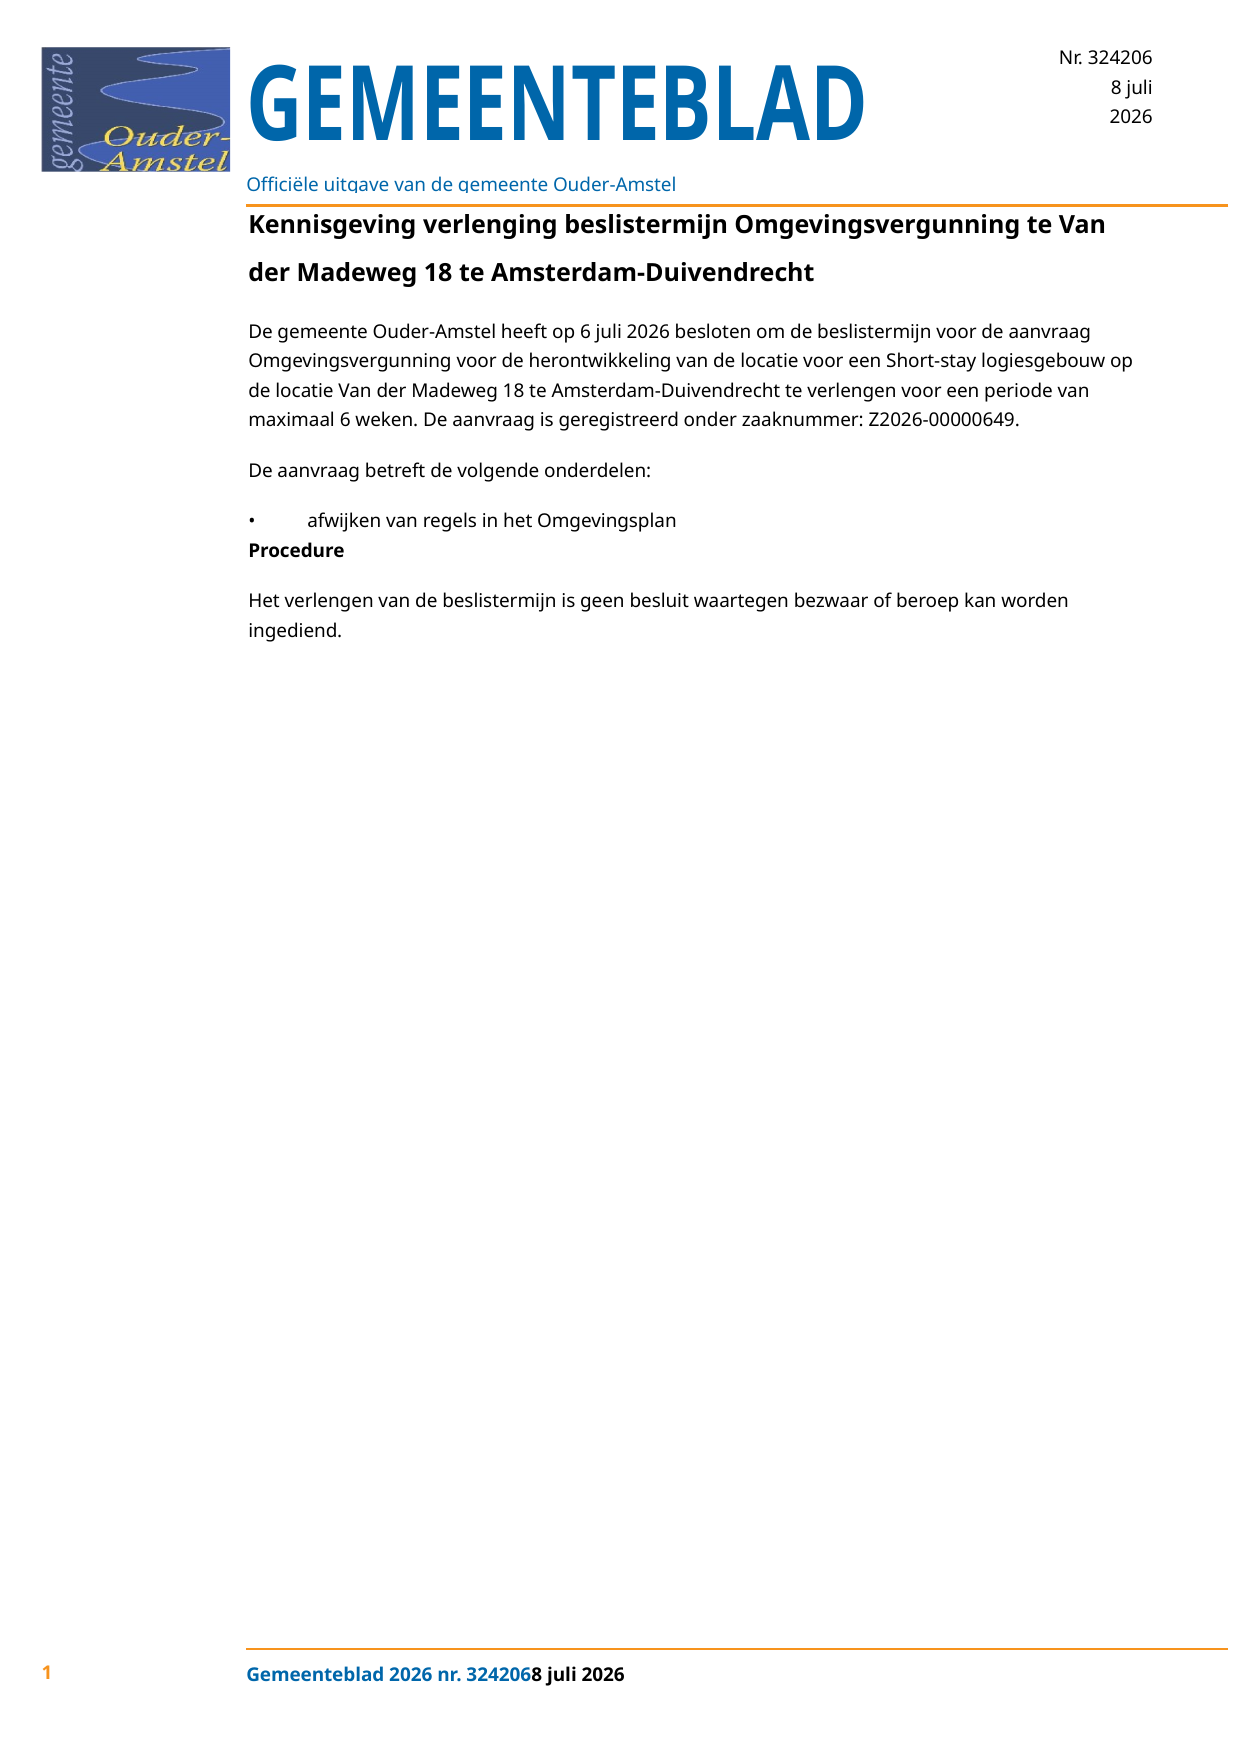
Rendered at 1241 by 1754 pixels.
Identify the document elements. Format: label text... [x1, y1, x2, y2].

list afwijken van regels in het Omgevingsplan [248, 507, 1152, 533]
text Kennisgeving verlenging beslistermijn Omgevingsvergunning te Van der Madeweg 18 te Amsterdam-Duivendrecht [248, 207, 1152, 288]
text Procedure [248, 537, 1152, 563]
text Het verlengen van de beslistermijn is geen besluit waartegen bezwaar of beroep kan worden ingediend. [248, 587, 1152, 643]
text De aanvraag betreft de volgende onderdelen: [248, 457, 1152, 483]
picture [41, 47, 231, 172]
text De gemeente Ouder-Amstel heeft op 6 juli 2026 besloten om de beslistermijn voor de aanvraag Omgevingsvergunning voor de herontwikkeling van de locatie voor een Short-stay logiesgebouw op de locatie Van der Madeweg 18 te Amsterdam-Duivendrecht te verlengen voor een periode van maximaal 6 weken. De aanvraag is geregistreerd onder zaaknummer: Z2026-00000649. [248, 318, 1152, 432]
